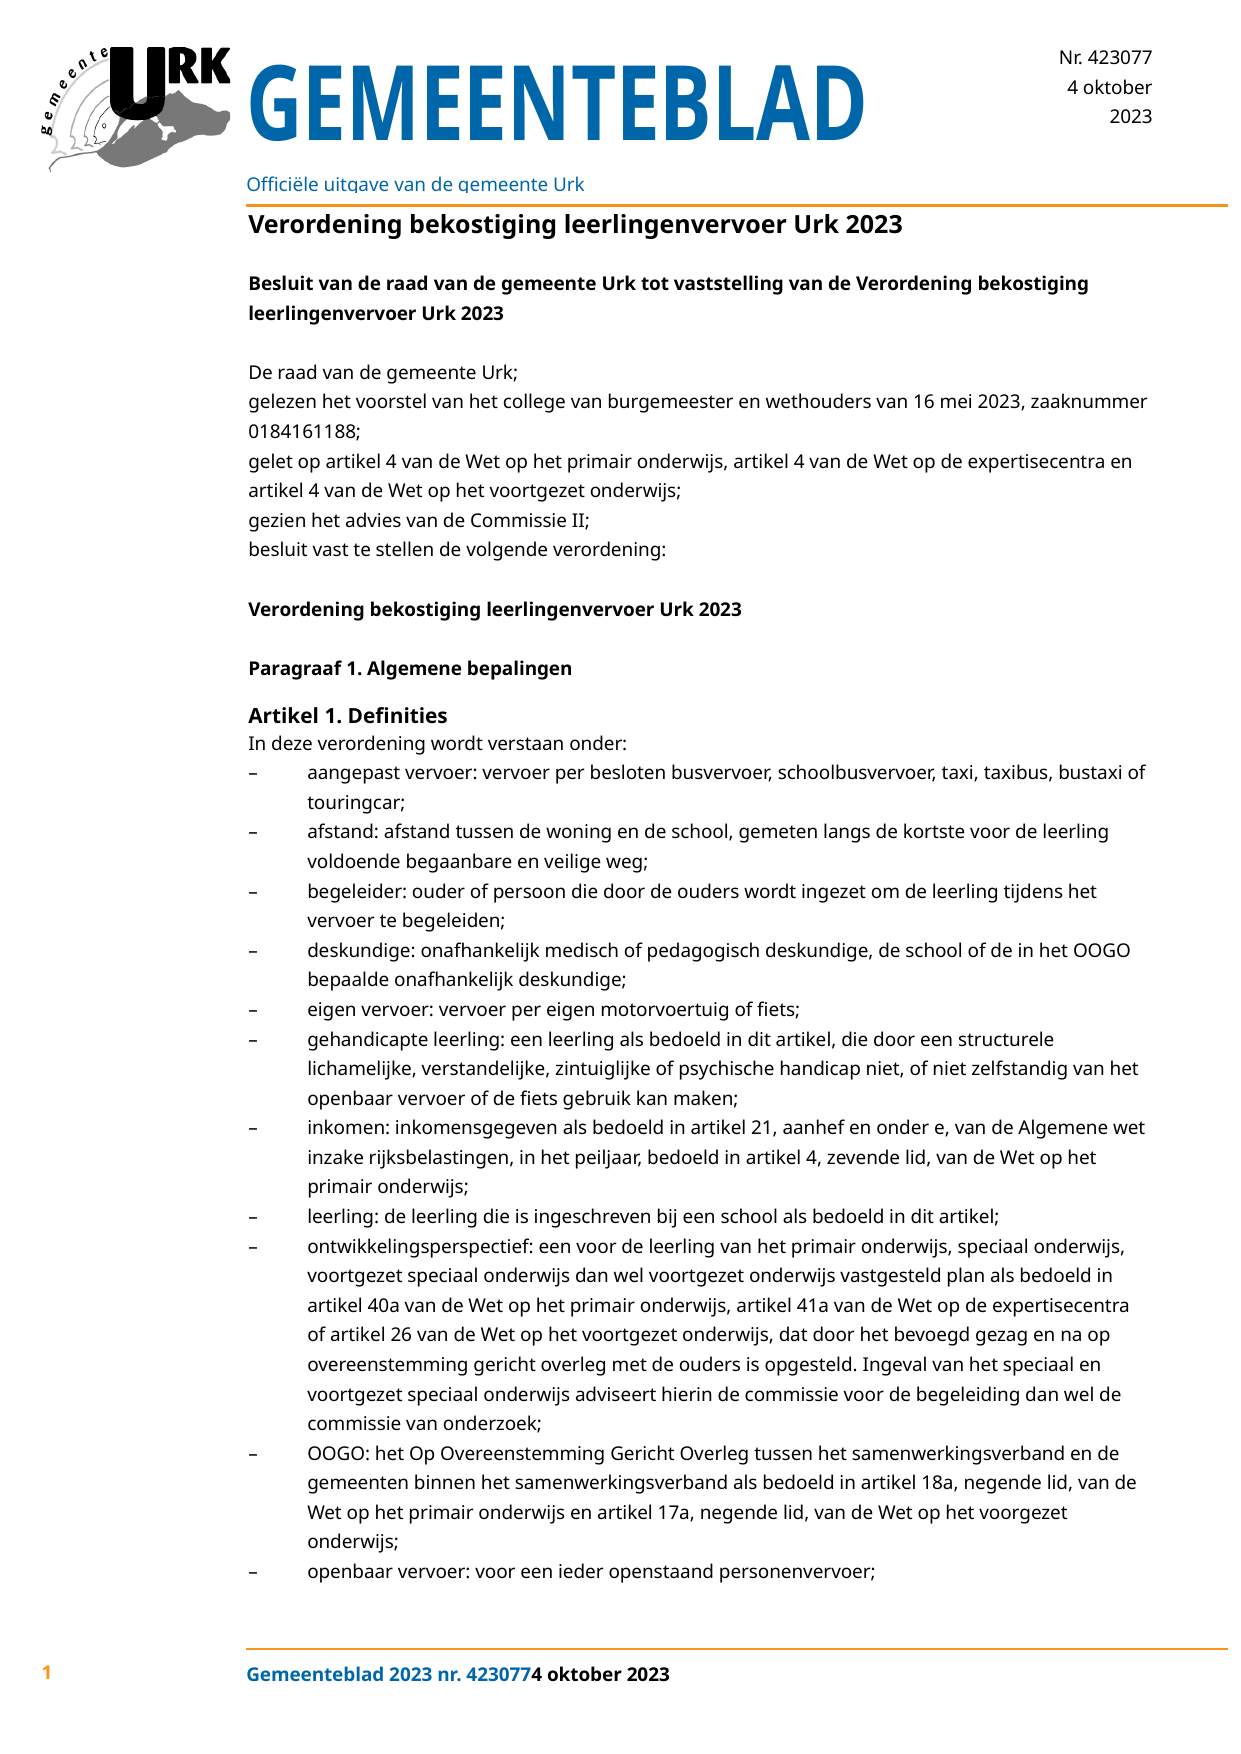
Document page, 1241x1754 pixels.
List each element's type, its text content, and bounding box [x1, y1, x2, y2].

list inkomen: inkomensgegeven als bedoeld in artikel 21, aanhef en onder e, van de Algemene wet inzake rijksbelastingen, in het peiljaar, bedoeld in artikel 4, zevende lid, van de Wet op het primair onderwijs; [248, 1114, 1152, 1199]
list eigen vervoer: vervoer per eigen motorvoertuig of fiets; [248, 996, 1152, 1022]
text Besluit van de raad van de gemeente Urk tot vaststelling van de Verordening bekostiging leerlingenvervoer Urk 2023 [248, 270, 1152, 326]
text Verordening bekostiging leerlingenvervoer Urk 2023 [248, 596, 1152, 621]
list leerling: de leerling die is ingeschreven bij een school als bedoeld in dit artikel; [248, 1203, 1152, 1229]
list ontwikkelingsperspectief: een voor de leerling van het primair onderwijs, speciaal onderwijs, voortgezet speciaal onderwijs dan wel voortgezet onderwijs vastgesteld plan als bedoeld in artikel 40a van de Wet op het primair onderwijs, artikel 41a van de Wet op de expertisecentra of artikel 26 van de Wet op het voortgezet onderwijs, dat door het bevoegd gezag en na op overeenstemming gericht overleg met de ouders is opgesteld. Ingeval van het speciaal en voortgezet speciaal onderwijs adviseert hierin de commissie voor de begeleiding dan wel de commissie van onderzoek; [248, 1233, 1152, 1436]
text Artikel 1. Definities [248, 701, 1152, 730]
text Verordening bekostiging leerlingenvervoer Urk 2023 [248, 207, 1152, 241]
picture [41, 47, 231, 172]
list deskundige: onafhankelijk medisch of pedagogisch deskundige, de school of de in het OOGO bepaalde onafhankelijk deskundige; [248, 937, 1152, 992]
text besluit vast te stellen de volgende verordening: [248, 537, 1152, 562]
text gelezen het voorstel van het college van burgemeester en wethouders van 16 mei 2023, zaaknummer 0184161188; [248, 389, 1152, 444]
list begeleider: ouder of persoon die door de ouders wordt ingezet om de leerling tijdens het vervoer te begeleiden; [248, 878, 1152, 933]
list gehandicapte leerling: een leerling als bedoeld in dit artikel, die door een structurele lichamelijke, verstandelijke, zintuiglijke of psychische handicap niet, of niet zelfstandig van het openbaar vervoer of de fiets gebruik kan maken; [248, 1026, 1152, 1111]
list openbaar vervoer: voor een ieder openstaand personenvervoer; [248, 1558, 1152, 1584]
text Paragraaf 1. Algemene bepalingen [248, 655, 1152, 681]
list afstand: afstand tussen de woning en de school, gemeten langs de kortste voor de leerling voldoende begaanbare en veilige weg; [248, 819, 1152, 874]
text gezien het advies van de Commissie II; [248, 507, 1152, 533]
text In deze verordening wordt verstaan onder: [248, 730, 1152, 756]
text gelet op artikel 4 van de Wet op het primair onderwijs, artikel 4 van de Wet op de expertisecentra en artikel 4 van de Wet op het voortgezet onderwijs; [248, 448, 1152, 503]
list OOGO: het Op Overeenstemming Gericht Overleg tussen het samenwerkingsverband en de gemeenten binnen het samenwerkingsverband als bedoeld in artikel 18a, negende lid, van de Wet op het primair onderwijs en artikel 17a, negende lid, van de Wet op het voorgezet onderwijs; [248, 1440, 1152, 1554]
list aangepast vervoer: vervoer per besloten busvervoer, schoolbusvervoer, taxi, taxibus, bustaxi of touringcar; [248, 759, 1152, 815]
text De raad van de gemeente Urk; [248, 359, 1152, 385]
